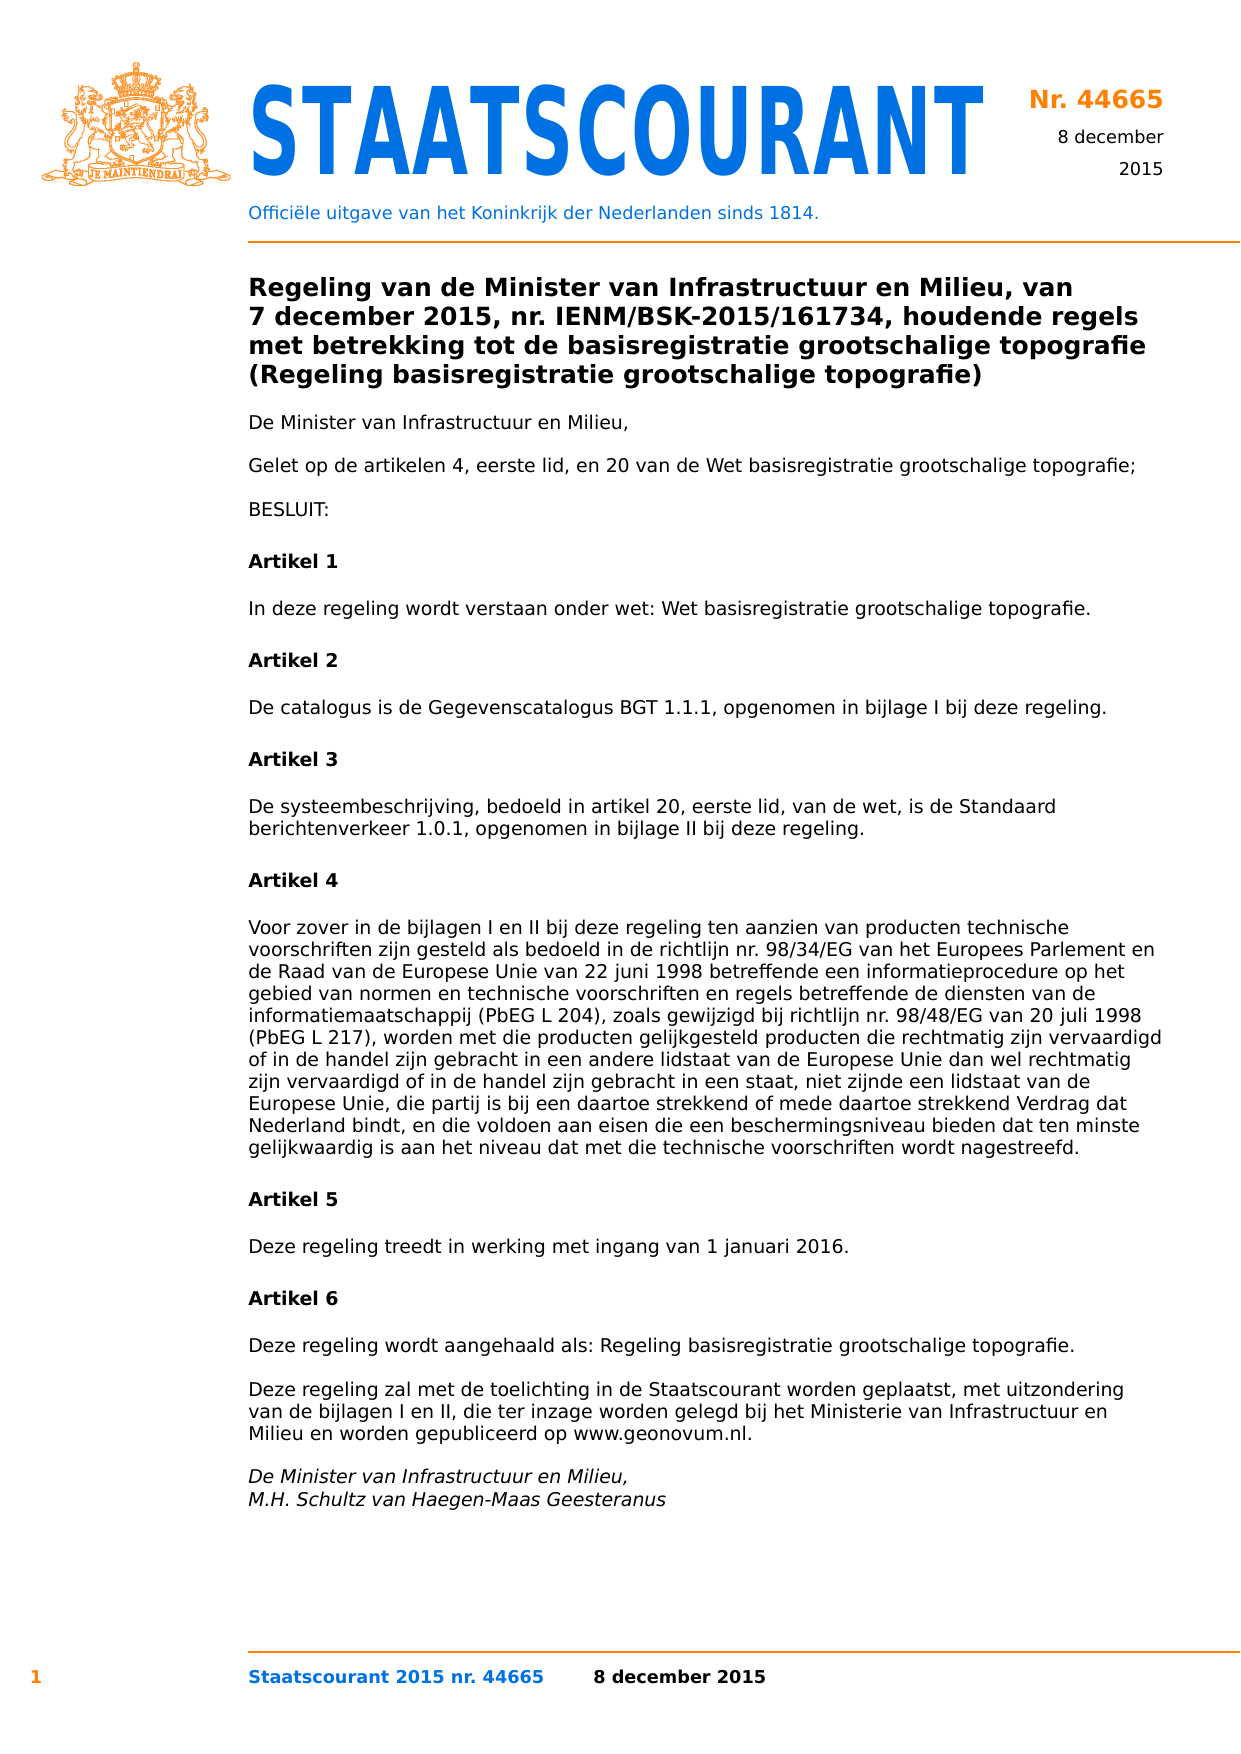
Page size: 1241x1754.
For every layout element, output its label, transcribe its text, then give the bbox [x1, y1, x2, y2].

text In deze regeling wordt verstaan onder wet: Wet basisregistratie grootschalige topografie. [248, 598, 1163, 620]
text Gelet op de artikelen 4, eerste lid, en 20 van de Wet basisregistratie grootschalige topografie; [248, 455, 1163, 477]
text De systeembeschrijving, bedoeld in artikel 20, eerste lid, van de wet, is de Standaard berichtenverkeer 1.0.1, opgenomen in bijlage II bij deze regeling. [248, 796, 1163, 840]
table_header [25, 62, 248, 241]
table_cell 8 december [998, 121, 1240, 153]
text De catalogus is de Gegevenscatalogus BGT 1.1.1, opgenomen in bijlage I bij deze regeling. [248, 697, 1163, 719]
table_header STAATSCOURANT [248, 62, 998, 203]
text De Minister van Infrastructuur en Milieu, [248, 412, 1163, 433]
table_cell Officiële uitgave van het Koninkrijk der Nederlanden sinds 1814. [248, 203, 1240, 241]
subtitle Artikel 6 [248, 1288, 1163, 1310]
text Voor zover in de bijlagen I en II bij deze regeling ten aanzien van producten technische voorschriften zijn gesteld als bedoeld in de richtlijn nr. 98/34/EG van het Europees Parlement en de Raad van de Europese Unie van 22 juni 1998 betreffende een informatieprocedure op het gebied van normen en technische voorschriften en regels betreffende de diensten van de informatiemaatschappij (PbEG L 204), zoals gewijzigd bij richtlijn nr. 98/48/EG van 20 juli 1998 (PbEG L 217), worden met die producten gelijkgesteld producten die rechtmatig zijn vervaardigd of in de handel zijn gebracht in een andere lidstaat van de Europese Unie dan wel rechtmatig zijn vervaardigd of in de handel zijn gebracht in een staat, niet zijnde een lidstaat van de Europese Unie, die partij is bij een daartoe strekkend of mede daartoe strekkend Verdrag dat Nederland bindt, en die voldoen aan eisen die een beschermingsniveau bieden dat ten minste gelijkwaardig is aan het niveau dat met die technische voorschriften wordt nagestreefd. [248, 917, 1163, 1159]
picture [41, 62, 231, 186]
table_header Nr. 44665 [998, 62, 1240, 121]
text Deze regeling treedt in werking met ingang van 1 januari 2016. [248, 1236, 1163, 1258]
text BESLUIT: [248, 499, 1163, 521]
subtitle Artikel 1 [248, 551, 1163, 573]
text De Minister van Infrastructuur en Milieu, M.H. Schultz van Haegen-Maas Geesteranus [248, 1466, 1163, 1510]
subtitle Artikel 5 [248, 1189, 1163, 1211]
subtitle Artikel 4 [248, 870, 1163, 892]
table_cell 2015 [998, 153, 1240, 203]
subtitle Artikel 2 [248, 650, 1163, 672]
text Deze regeling wordt aangehaald als: Regeling basisregistratie grootschalige topografie. [248, 1335, 1163, 1357]
text Deze regeling zal met de toelichting in de Staatscourant worden geplaatst, met uitzondering van de bijlagen I en II, die ter inzage worden gelegd bij het Ministerie van Infrastructuur en Milieu en worden gepubliceerd op www.geonovum.nl. [248, 1379, 1163, 1444]
subtitle Regeling van de Minister van Infrastructuur en Milieu, van 7 december 2015, nr. IENM/BSK-2015/161734, houdende regels met betrekking tot de basisregistratie grootschalige topografie (Regeling basisregistratie grootschalige topografie) [248, 273, 1163, 390]
subtitle Artikel 3 [248, 749, 1163, 771]
